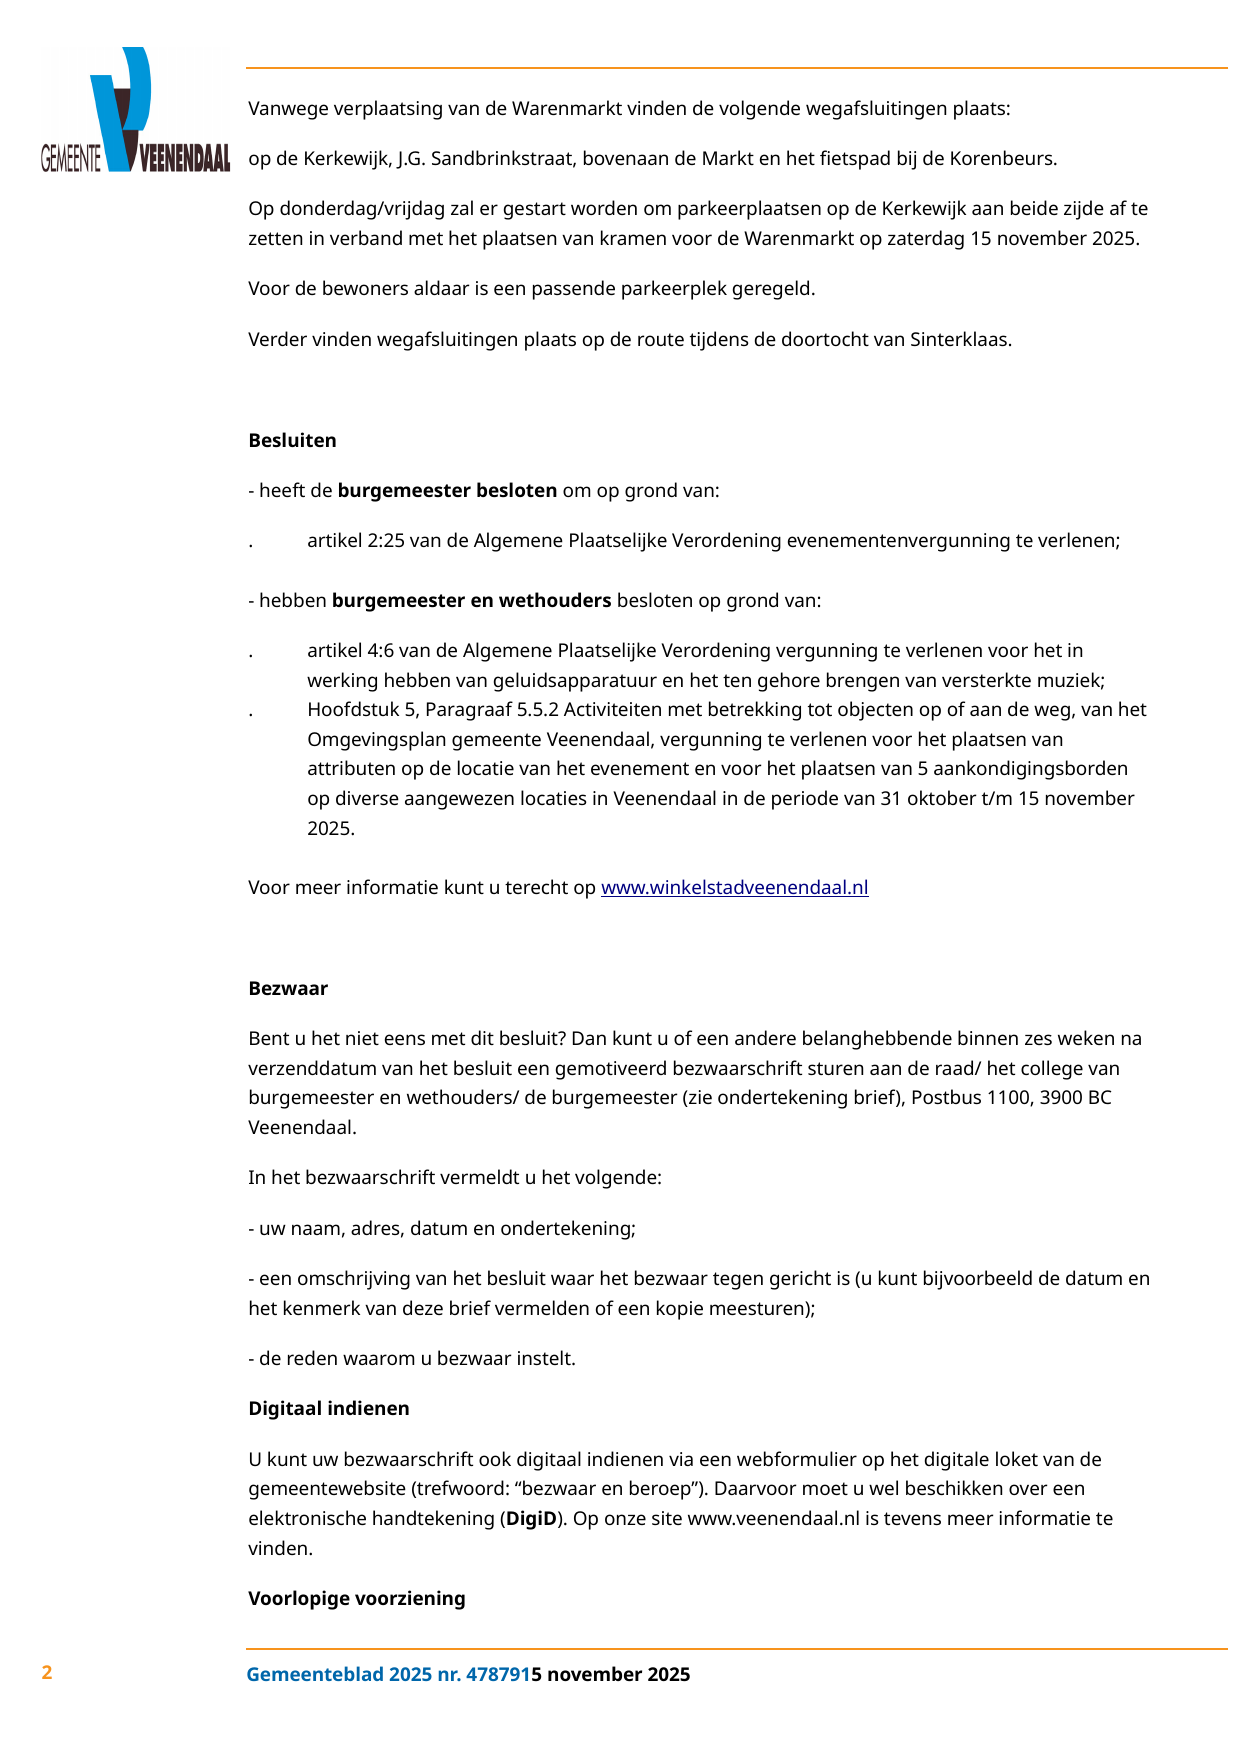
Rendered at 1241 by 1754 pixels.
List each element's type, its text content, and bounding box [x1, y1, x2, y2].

text - de reden waarom u bezwaar instelt. [248, 1345, 1152, 1371]
text Vanwege verplaatsing van de Warenmarkt vinden de volgende wegafsluitingen plaats: [248, 95, 1152, 121]
text Bent u het niet eens met dit besluit? Dan kunt u of een andere belanghebbende binnen zes weken na verzenddatum van het besluit een gemotiveerd bezwaarschrift sturen aan de raad/ het college van burgemeester en wethouders/ de burgemeester (zie ondertekening brief), Postbus 1100, 3900 BC Veenendaal. [248, 1025, 1152, 1140]
text Voorlopige voorziening [248, 1585, 1152, 1611]
list artikel 4:6 van de Algemene Plaatselijke Verordening vergunning te verlenen voor het in werking hebben van geluidsapparatuur en het ten gehore brengen van versterkte muziek; [248, 637, 1152, 693]
text Voor meer informatie kunt u terecht op www.winkelstadveenendaal.nl [248, 874, 1152, 900]
text Besluiten [248, 427, 1152, 453]
text - heeft de burgemeester besloten om op grond van: [248, 477, 1152, 503]
text Bezwaar [248, 975, 1152, 1001]
picture [41, 47, 130, 172]
list artikel 2:25 van de Algemene Plaatselijke Verordening evenementenvergunning te verlenen; [248, 528, 1152, 553]
text - uw naam, adres, datum en ondertekening; [248, 1215, 1152, 1241]
text Verder vinden wegafsluitingen plaats op de route tijdens de doortocht van Sinterklaas. [248, 326, 1152, 352]
text - een omschrijving van het besluit waar het bezwaar tegen gericht is (u kunt bijvoorbeeld de datum en het kenmerk van deze brief vermelden of een kopie meesturen); [248, 1265, 1152, 1321]
text U kunt uw bezwaarschrift ook digitaal indienen via een webformulier op het digitale loket van de gemeentewebsite (trefwoord: “bezwaar en beroep”). Daarvoor moet u wel beschikken over een elektronische handtekening (DigiD). Op onze site www.veenendaal.nl is tevens meer informatie te vinden. [248, 1446, 1152, 1561]
text Digitaal indienen [248, 1396, 1152, 1421]
text Voor de bewoners aldaar is een passende parkeerplek geregeld. [248, 276, 1152, 301]
text - hebben burgemeester en wethouders besloten op grond van: [248, 587, 1152, 613]
list Hoofdstuk 5, Paragraaf 5.5.2 Activiteiten met betrekking tot objecten op of aan de weg, van het Omgevingsplan gemeente Veenendaal, vergunning te verlenen voor het plaatsen van attributen op de locatie van het evenement en voor het plaatsen van 5 aankondigingsborden op diverse aangewezen locaties in Veenendaal in de periode van 31 oktober t/m 15 november 2025. [248, 696, 1152, 841]
text op de Kerkewijk, J.G. Sandbrinkstraat, bovenaan de Markt en het fietspad bij de Korenbeurs. [248, 145, 1152, 171]
text Op donderdag/vrijdag zal er gestart worden om parkeerplaatsen op de Kerkewijk aan beide zijde af te zetten in verband met het plaatsen van kramen voor de Warenmarkt op zaterdag 15 november 2025. [248, 196, 1152, 251]
text In het bezwaarschrift vermeldt u het volgende: [248, 1164, 1152, 1190]
picture [123, 47, 231, 172]
